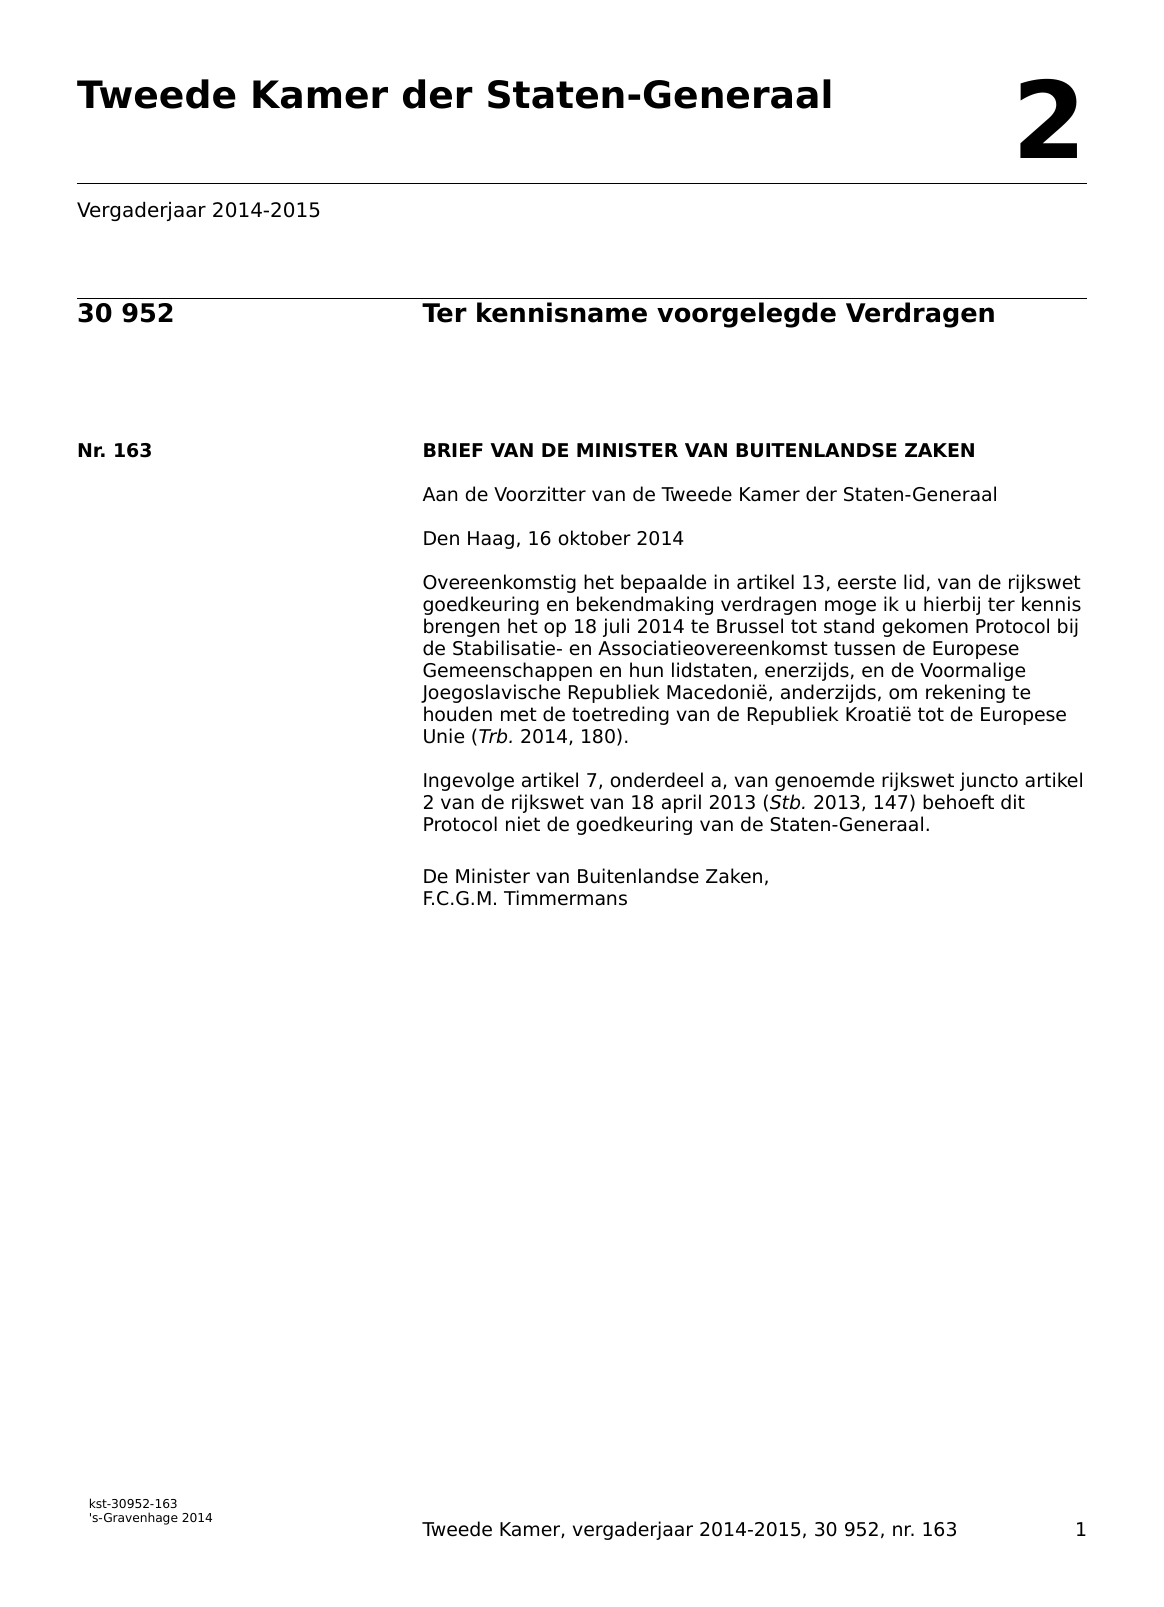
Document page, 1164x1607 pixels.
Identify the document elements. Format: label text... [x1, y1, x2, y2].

text Overeenkomstig het bepaalde in artikel 13, eerste lid, van de rijkswet goedkeuring en bekendmaking verdragen moge ik u hierbij ter kennis brengen het op 18 juli 2014 te Brussel tot stand gekomen Protocol bij de Stabilisatie- en Associatieovereenkomst tussen de Europese Gemeenschappen en hun lidstaten, enerzijds, en de Voormalige Joegoslavische Republiek Macedonië, anderzijds, om rekening te houden met de toetreding van de Republiek Kroatië tot de Europese Unie (Trb. 2014, 180). [422, 572, 1087, 748]
subtitle Nr. 163 BRIEF VAN DE MINISTER VAN BUITENLANDSE ZAKEN [77, 440, 1087, 462]
text De Minister van Buitenlandse Zaken, F.C.G.M. Timmermans [422, 866, 1087, 910]
text Aan de Voorzitter van de Tweede Kamer der Staten-Generaal [422, 484, 1087, 506]
text 's-Gravenhage 2014 [88, 1511, 323, 1525]
text Ingevolge artikel 7, onderdeel a, van genoemde rijkswet juncto artikel 2 van de rijkswet van 18 april 2013 (Stb. 2013, 147) behoeft dit Protocol niet de goedkeuring van de Staten-Generaal. [422, 770, 1087, 836]
table_cell Vergaderjaar 2014-2015 [77, 184, 1087, 298]
table_header 2 [886, 59, 1087, 183]
subtitle 30 952 Ter kennisname voorgelegde Verdragen [77, 299, 1087, 329]
table_header Tweede Kamer der Staten-Generaal [77, 59, 886, 183]
text kst-30952-163 [88, 1497, 323, 1511]
text Den Haag, 16 oktober 2014 [422, 528, 1087, 550]
